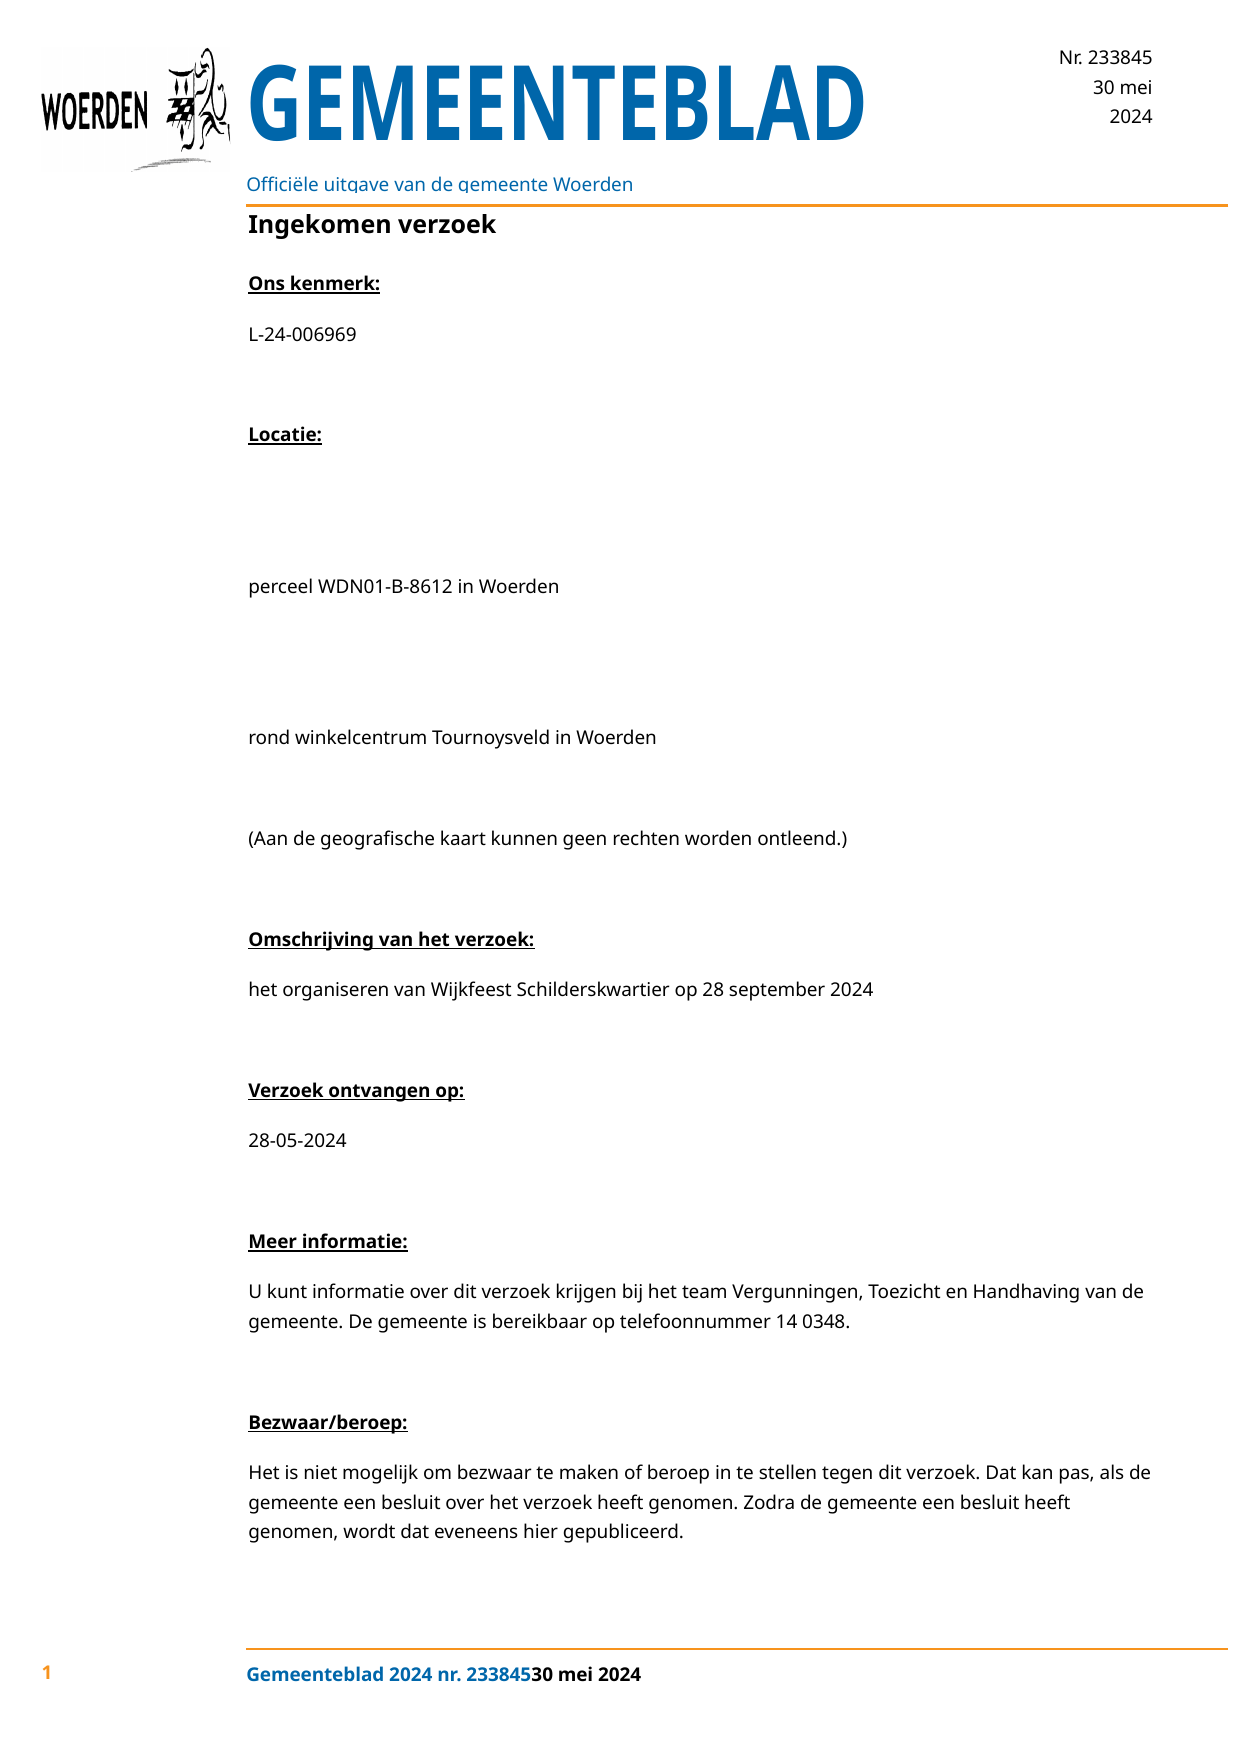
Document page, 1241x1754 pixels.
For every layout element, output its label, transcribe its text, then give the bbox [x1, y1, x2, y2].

text Verzoek ontvangen op: [248, 1077, 1152, 1103]
text rond winkelcentrum Tournoysveld in Woerden [248, 724, 1152, 750]
text 28-05-2024 [248, 1127, 1152, 1153]
text Het is niet mogelijk om bezwaar te maken of beroep in te stellen tegen dit verzoek. Dat kan pas, als de gemeente een besluit over het verzoek heeft genomen. Zodra de gemeente een besluit heeft genomen, wordt dat eveneens hier gepubliceerd. [248, 1459, 1152, 1544]
text Ons kenmerk: [248, 270, 1152, 296]
text Omschrijving van het verzoek: [248, 926, 1152, 951]
text Bezwaar/beroep: [248, 1409, 1152, 1435]
text Locatie: [248, 422, 1152, 447]
text Ingekomen verzoek [248, 207, 1152, 241]
text U kunt informatie over dit verzoek krijgen bij het team Vergunningen, Toezicht en Handhaving van de gemeente. De gemeente is bereikbaar op telefoonnummer 14 0348. [248, 1279, 1152, 1334]
picture [41, 47, 231, 172]
text L-24-006969 [248, 321, 1152, 346]
text het organiseren van Wijkfeest Schilderskwartier op 28 september 2024 [248, 976, 1152, 1002]
text Meer informatie: [248, 1228, 1152, 1254]
text (Aan de geografische kaart kunnen geen rechten worden ontleend.) [248, 825, 1152, 851]
text perceel WDN01-B-8612 in Woerden [248, 573, 1152, 598]
